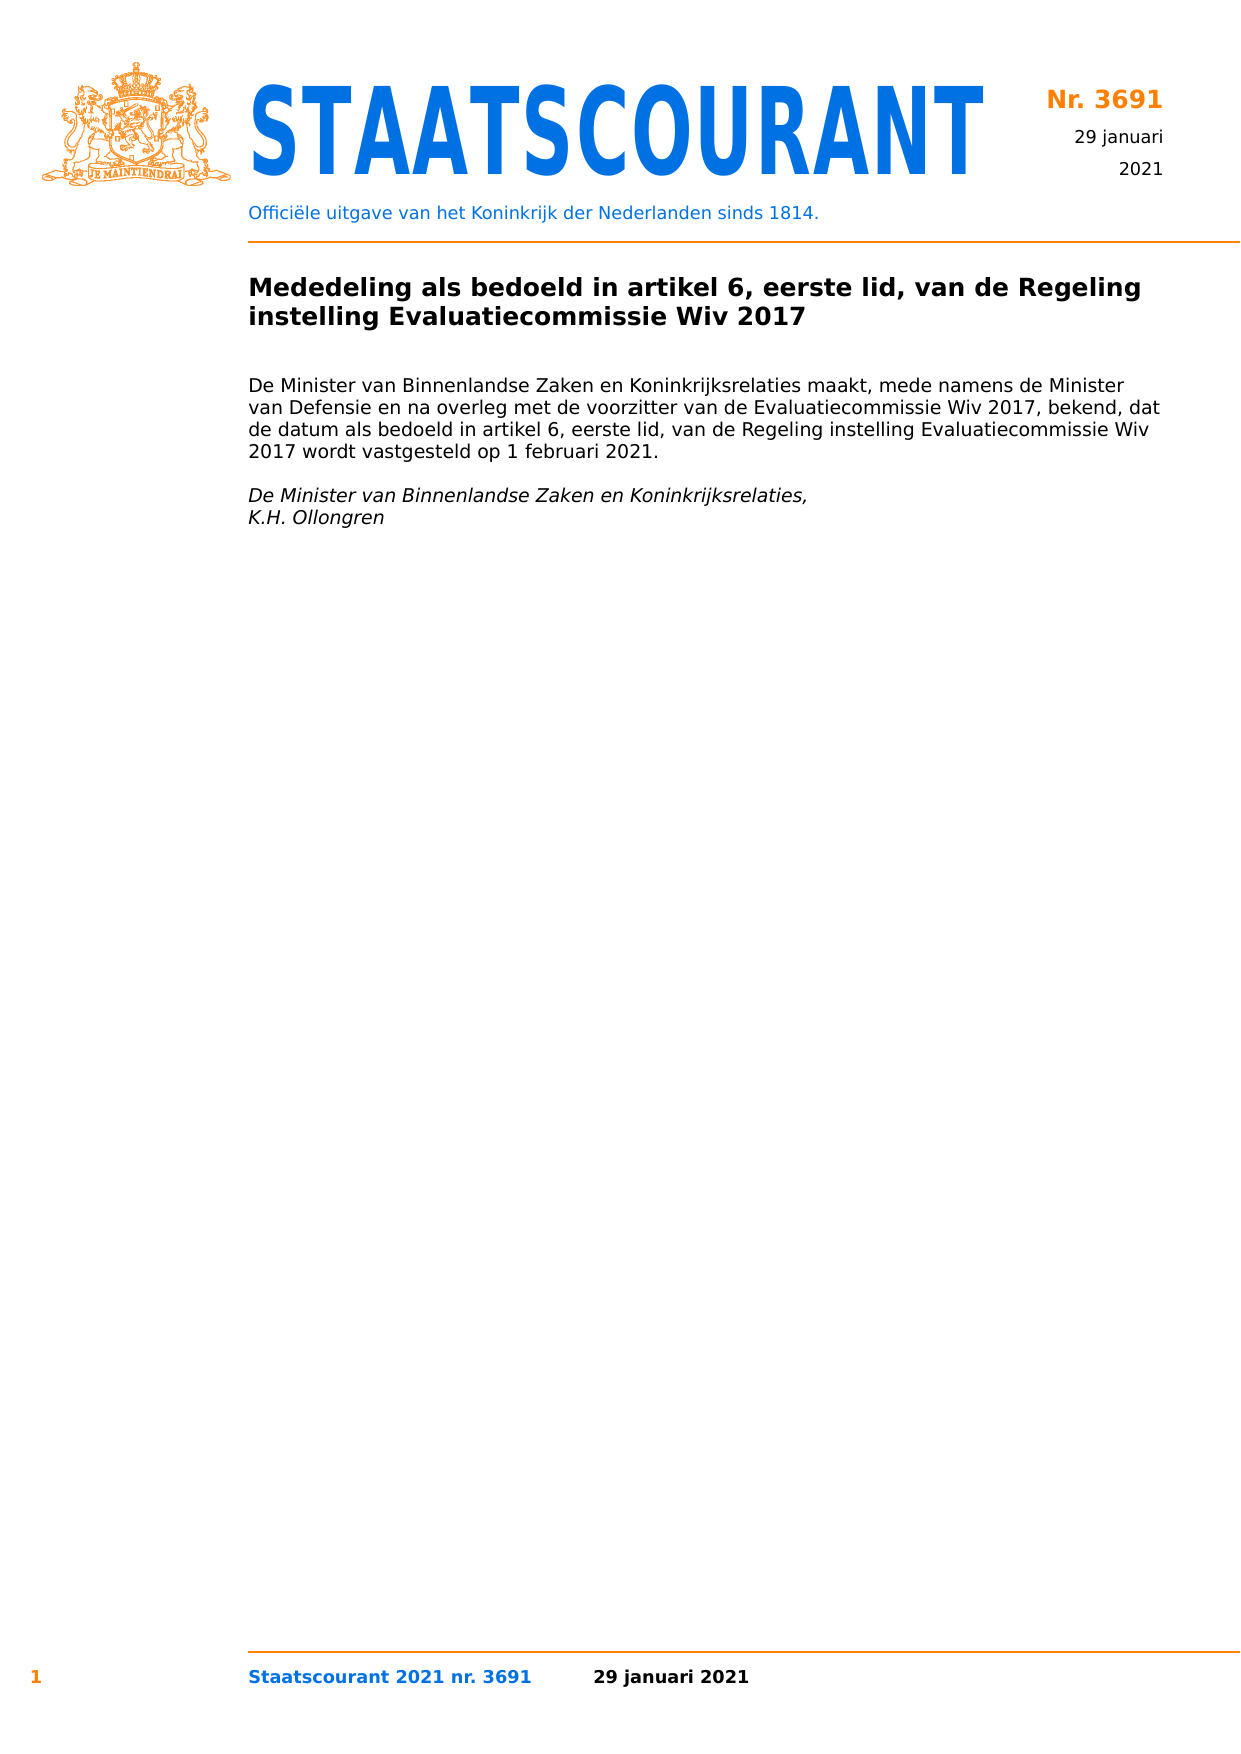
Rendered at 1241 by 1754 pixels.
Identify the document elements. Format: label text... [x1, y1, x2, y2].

picture [41, 62, 231, 186]
text De Minister van Binnenlandse Zaken en Koninkrijksrelaties, K.H. Ollongren [248, 485, 1163, 529]
subtitle Mededeling als bedoeld in artikel 6, eerste lid, van de Regeling instelling Evaluatiecommissie Wiv 2017 [248, 273, 1163, 331]
table_cell 29 januari [998, 121, 1240, 153]
table_cell 2021 [998, 153, 1240, 203]
table_header Nr. 3691 [998, 62, 1240, 121]
table_header STAATSCOURANT [248, 62, 998, 203]
text De Minister van Binnenlandse Zaken en Koninkrijksrelaties maakt, mede namens de Minister van Defensie en na overleg met de voorzitter van de Evaluatiecommissie Wiv 2017, bekend, dat de datum als bedoeld in artikel 6, eerste lid, van de Regeling instelling Evaluatiecommissie Wiv 2017 wordt vastgesteld op 1 februari 2021. [248, 375, 1163, 463]
table_cell Officiële uitgave van het Koninkrijk der Nederlanden sinds 1814. [248, 203, 1240, 241]
table_header [25, 62, 248, 241]
